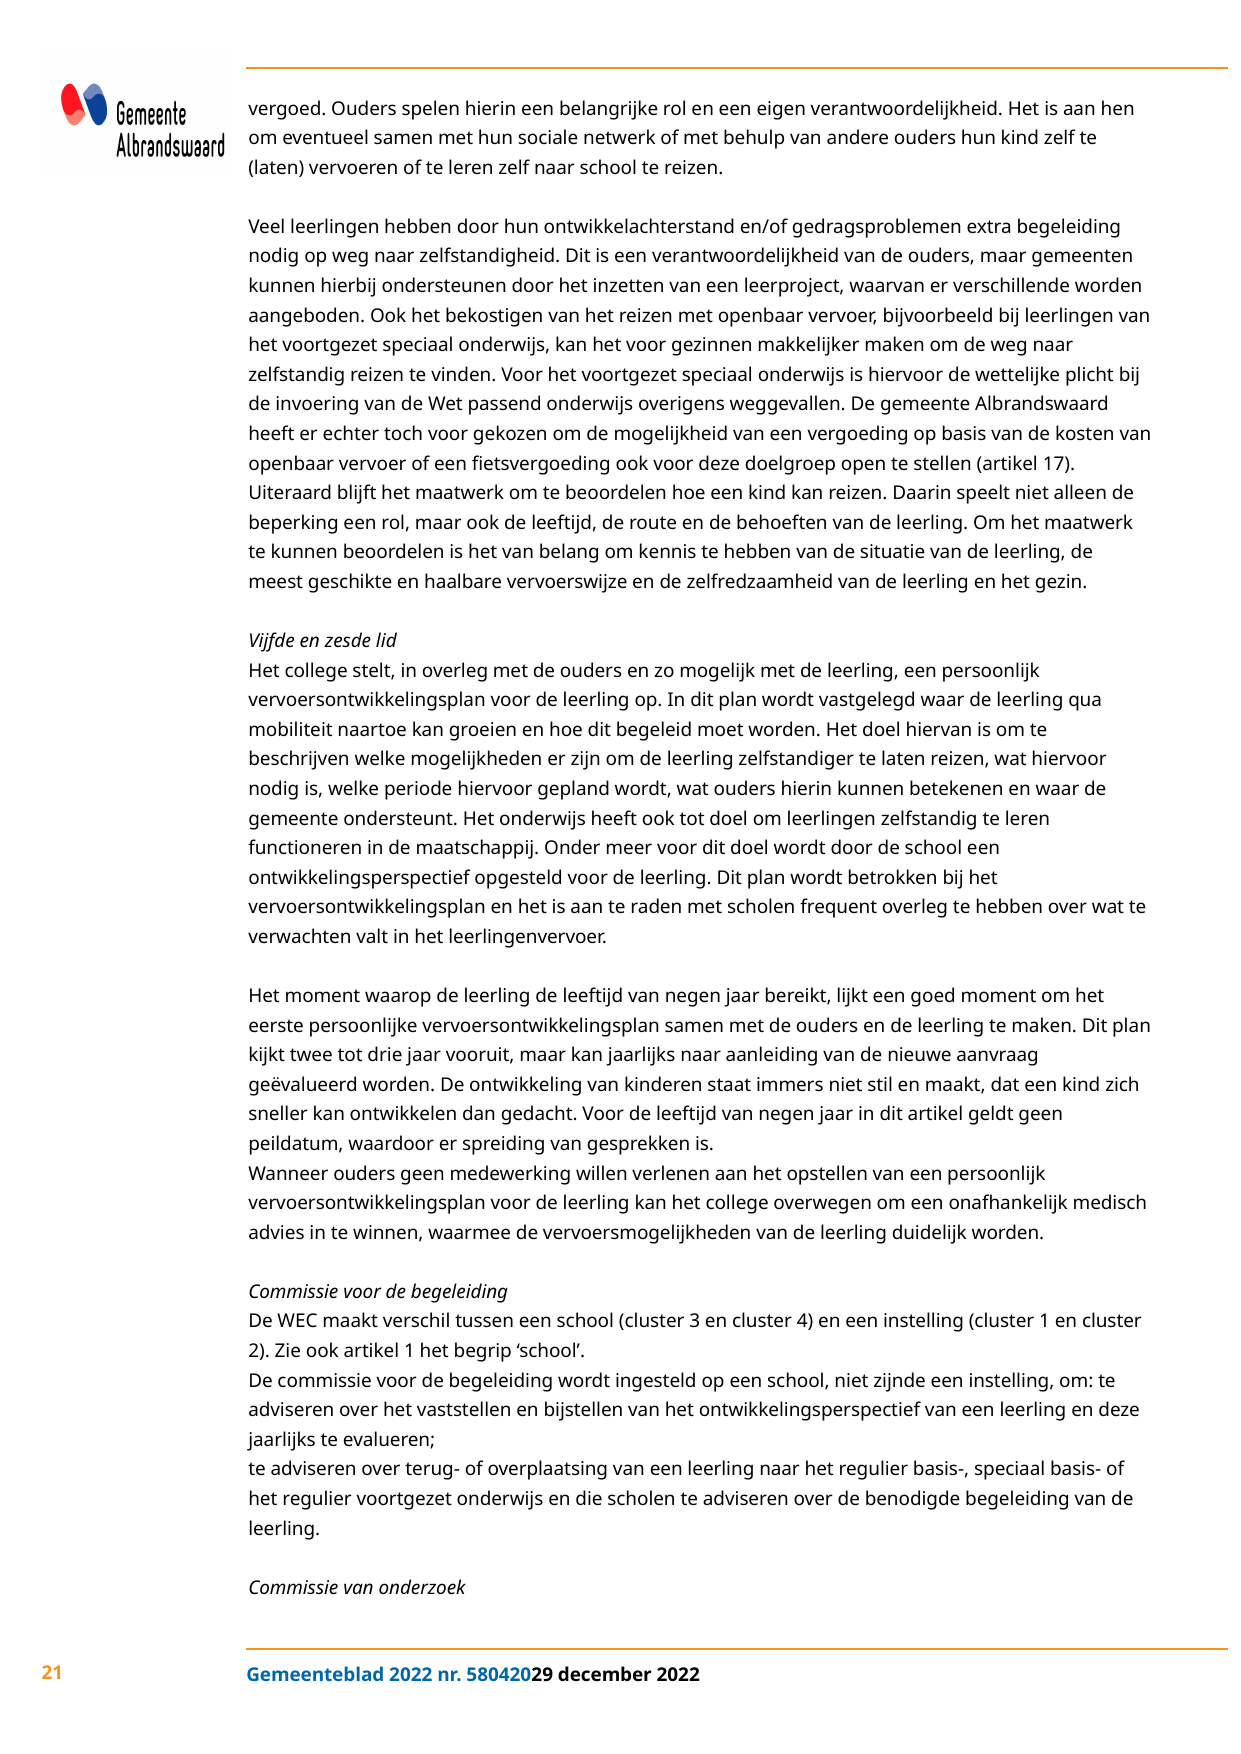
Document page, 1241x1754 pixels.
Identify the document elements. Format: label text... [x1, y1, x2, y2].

picture [41, 47, 231, 172]
text Het moment waarop de leerling de leeftijd van negen jaar bereikt, lijkt een goed moment om het eerste persoonlijke vervoersontwikkelingsplan samen met de ouders en de leerling te maken. Dit plan kijkt twee tot drie jaar vooruit, maar kan jaarlijks naar aanleiding van de nieuwe aanvraag geëvalueerd worden. De ontwikkeling van kinderen staat immers niet stil en maakt, dat een kind zich sneller kan ontwikkelen dan gedacht. Voor de leeftijd van negen jaar in dit artikel geldt geen peildatum, waardoor er spreiding van gesprekken is. [248, 982, 1152, 1156]
text te adviseren over terug- of overplaatsing van een leerling naar het regulier basis-, speciaal basis- of het regulier voortgezet onderwijs en die scholen te adviseren over de benodigde begeleiding van de leerling. [248, 1456, 1152, 1541]
text Het college stelt, in overleg met de ouders en zo mogelijk met de leerling, een persoonlijk vervoersontwikkelingsplan voor de leerling op. In dit plan wordt vastgelegd waar de leerling qua mobiliteit naartoe kan groeien en hoe dit begeleid moet worden. Het doel hiervan is om te beschrijven welke mogelijkheden er zijn om de leerling zelfstandiger te laten reizen, wat hiervoor nodig is, welke periode hiervoor gepland wordt, wat ouders hierin kunnen betekenen en waar de gemeente ondersteunt. Het onderwijs heeft ook tot doel om leerlingen zelfstandig te leren functioneren in de maatschappij. Onder meer voor dit doel wordt door de school een ontwikkelingsperspectief opgesteld voor de leerling. Dit plan wordt betrokken bij het vervoersontwikkelingsplan en het is aan te raden met scholen frequent overleg te hebben over wat te verwachten valt in het leerlingenvervoer. [248, 657, 1152, 949]
text Commissie voor de begeleiding [248, 1278, 1152, 1304]
text De WEC maakt verschil tussen een school (cluster 3 en cluster 4) en een instelling (cluster 1 en cluster 2). Zie ook artikel 1 het begrip ‘school’. [248, 1308, 1152, 1363]
text Veel leerlingen hebben door hun ontwikkelachterstand en/of gedragsproblemen extra begeleiding nodig op weg naar zelfstandigheid. Dit is een verantwoordelijkheid van de ouders, maar gemeenten kunnen hierbij ondersteunen door het inzetten van een leerproject, waarvan er verschillende worden aangeboden. Ook het bekostigen van het reizen met openbaar vervoer, bijvoorbeeld bij leerlingen van het voortgezet speciaal onderwijs, kan het voor gezinnen makkelijker maken om de weg naar zelfstandig reizen te vinden. Voor het voortgezet speciaal onderwijs is hiervoor de wettelijke plicht bij de invoering van de Wet passend onderwijs overigens weggevallen. De gemeente Albrandswaard heeft er echter toch voor gekozen om de mogelijkheid van een vergoeding op basis van de kosten van openbaar vervoer of een fietsvergoeding ook voor deze doelgroep open te stellen (artikel 17). Uiteraard blijft het maatwerk om te beoordelen hoe een kind kan reizen. Daarin speelt niet alleen de beperking een rol, maar ook de leeftijd, de route en de behoeften van de leerling. Om het maatwerk te kunnen beoordelen is het van belang om kennis te hebben van de situatie van de leerling, de meest geschikte en haalbare vervoerswijze en de zelfredzaamheid van de leerling en het gezin. [248, 213, 1152, 594]
text Wanneer ouders geen medewerking willen verlenen aan het opstellen van een persoonlijk vervoersontwikkelingsplan voor de leerling kan het college overwegen om een onafhankelijk medisch advies in te winnen, waarmee de vervoersmogelijkheden van de leerling duidelijk worden. [248, 1160, 1152, 1245]
text De commissie voor de begeleiding wordt ingesteld op een school, niet zijnde een instelling, om: te adviseren over het vaststellen en bijstellen van het ontwikkelingsperspectief van een leerling en deze jaarlijks te evalueren; [248, 1367, 1152, 1452]
text Commissie van onderzoek [248, 1574, 1152, 1600]
text vergoed. Ouders spelen hierin een belangrijke rol en een eigen verantwoordelijkheid. Het is aan hen om eventueel samen met hun sociale netwerk of met behulp van andere ouders hun kind zelf te (laten) vervoeren of te leren zelf naar school te reizen. [248, 95, 1152, 180]
text Vijfde en zesde lid [248, 627, 1152, 653]
